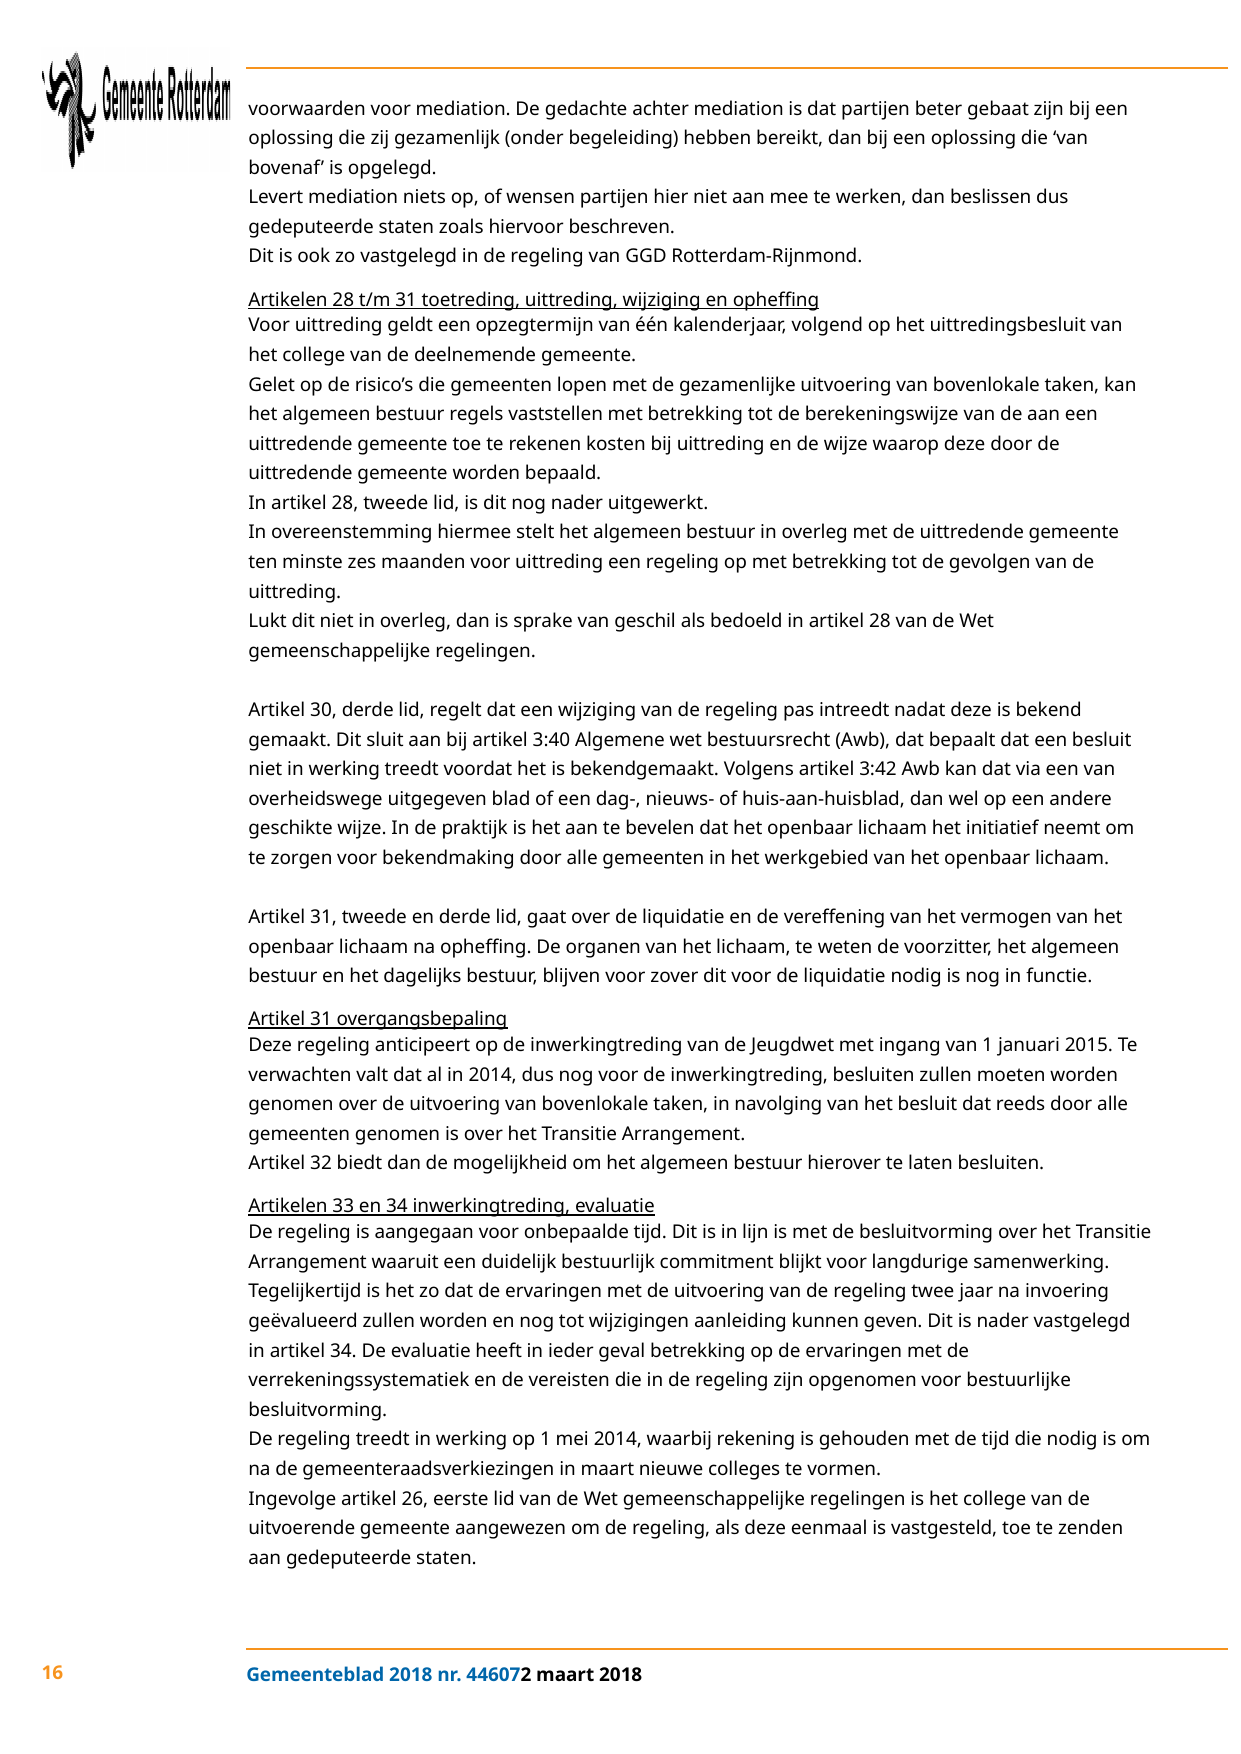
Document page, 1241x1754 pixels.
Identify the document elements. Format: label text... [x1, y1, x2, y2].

text Levert mediation niets op, of wensen partijen hier niet aan mee te werken, dan beslissen dus gedeputeerde staten zoals hiervoor beschreven. [248, 183, 1152, 239]
text Artikel 31 overgangsbepaling [248, 1006, 1152, 1031]
text Ingevolge artikel 26, eerste lid van de Wet gemeenschappelijke regelingen is het college van de uitvoerende gemeente aangewezen om de regeling, als deze eenmaal is vastgesteld, toe te zenden aan gedeputeerde staten. [248, 1485, 1152, 1569]
text Voor uittreding geldt een opzegtermijn van één kalenderjaar, volgend op het uittredingsbesluit van het college van de deelnemende gemeente. [248, 312, 1152, 367]
text De regeling treedt in werking op 1 mei 2014, waarbij rekening is gehouden met de tijd die nodig is om na de gemeenteraadsverkiezingen in maart nieuwe colleges te vormen. [248, 1426, 1152, 1481]
text voorwaarden voor mediation. De gedachte achter mediation is dat partijen beter gebaat zijn bij een oplossing die zij gezamenlijk (onder begeleiding) hebben bereikt, dan bij een oplossing die ‘van bovenaf’ is opgelegd. [248, 95, 1152, 180]
text Lukt dit niet in overleg, dan is sprake van geschil als bedoeld in artikel 28 van de Wet gemeenschappelijke regelingen. [248, 607, 1152, 663]
text Artikel 31, tweede en derde lid, gaat over de liquidatie en de vereffening van het vermogen van het openbaar lichaam na opheffing. De organen van het lichaam, te weten de voorzitter, het algemeen bestuur en het dagelijks bestuur, blijven voor zover dit voor de liquidatie nodig is nog in functie. [248, 903, 1152, 988]
picture [41, 47, 231, 172]
text Artikelen 28 t/m 31 toetreding, uittreding, wijziging en opheffing [248, 286, 1152, 312]
text Dit is ook zo vastgelegd in de regeling van GGD Rotterdam-Rijnmond. [248, 243, 1152, 268]
text De regeling is aangegaan voor onbepaalde tijd. Dit is in lijn is met de besluitvorming over het Transitie Arrangement waaruit een duidelijk bestuurlijk commitment blijkt voor langdurige samenwerking. Tegelijkertijd is het zo dat de ervaringen met de uitvoering van de regeling twee jaar na invoering geëvalueerd zullen worden en nog tot wijzigingen aanleiding kunnen geven. Dit is nader vastgelegd in artikel 34. De evaluatie heeft in ieder geval betrekking op de ervaringen met de verrekeningssystematiek en de vereisten die in de regeling zijn opgenomen voor bestuurlijke besluitvorming. [248, 1218, 1152, 1422]
text Artikel 30, derde lid, regelt dat een wijziging van de regeling pas intreedt nadat deze is bekend gemaakt. Dit sluit aan bij artikel 3:40 Algemene wet bestuursrecht (Awb), dat bepaalt dat een besluit niet in werking treedt voordat het is bekendgemaakt. Volgens artikel 3:42 Awb kan dat via een van overheidswege uitgegeven blad of een dag-, nieuws- of huis-aan-huisblad, dan wel op een andere geschikte wijze. In de praktijk is het aan te bevelen dat het openbaar lichaam het initiatief neemt om te zorgen voor bekendmaking door alle gemeenten in het werkgebied van het openbaar lichaam. [248, 696, 1152, 870]
text Artikel 32 biedt dan de mogelijkheid om het algemeen bestuur hierover te laten besluiten. [248, 1149, 1152, 1175]
text Artikelen 33 en 34 inwerkingtreding, evaluatie [248, 1193, 1152, 1218]
text In artikel 28, tweede lid, is dit nog nader uitgewerkt. [248, 489, 1152, 515]
text Deze regeling anticipeert op de inwerkingtreding van de Jeugdwet met ingang van 1 januari 2015. Te verwachten valt dat al in 2014, dus nog voor de inwerkingtreding, besluiten zullen moeten worden genomen over de uitvoering van bovenlokale taken, in navolging van het besluit dat reeds door alle gemeenten genomen is over het Transitie Arrangement. [248, 1031, 1152, 1146]
text Gelet op de risico’s die gemeenten lopen met de gezamenlijke uitvoering van bovenlokale taken, kan het algemeen bestuur regels vaststellen met betrekking tot de berekeningswijze van de aan een uittredende gemeente toe te rekenen kosten bij uittreding en de wijze waarop deze door de uittredende gemeente worden bepaald. [248, 371, 1152, 485]
text In overeenstemming hiermee stelt het algemeen bestuur in overleg met de uittredende gemeente ten minste zes maanden voor uittreding een regeling op met betrekking tot de gevolgen van de uittreding. [248, 519, 1152, 603]
